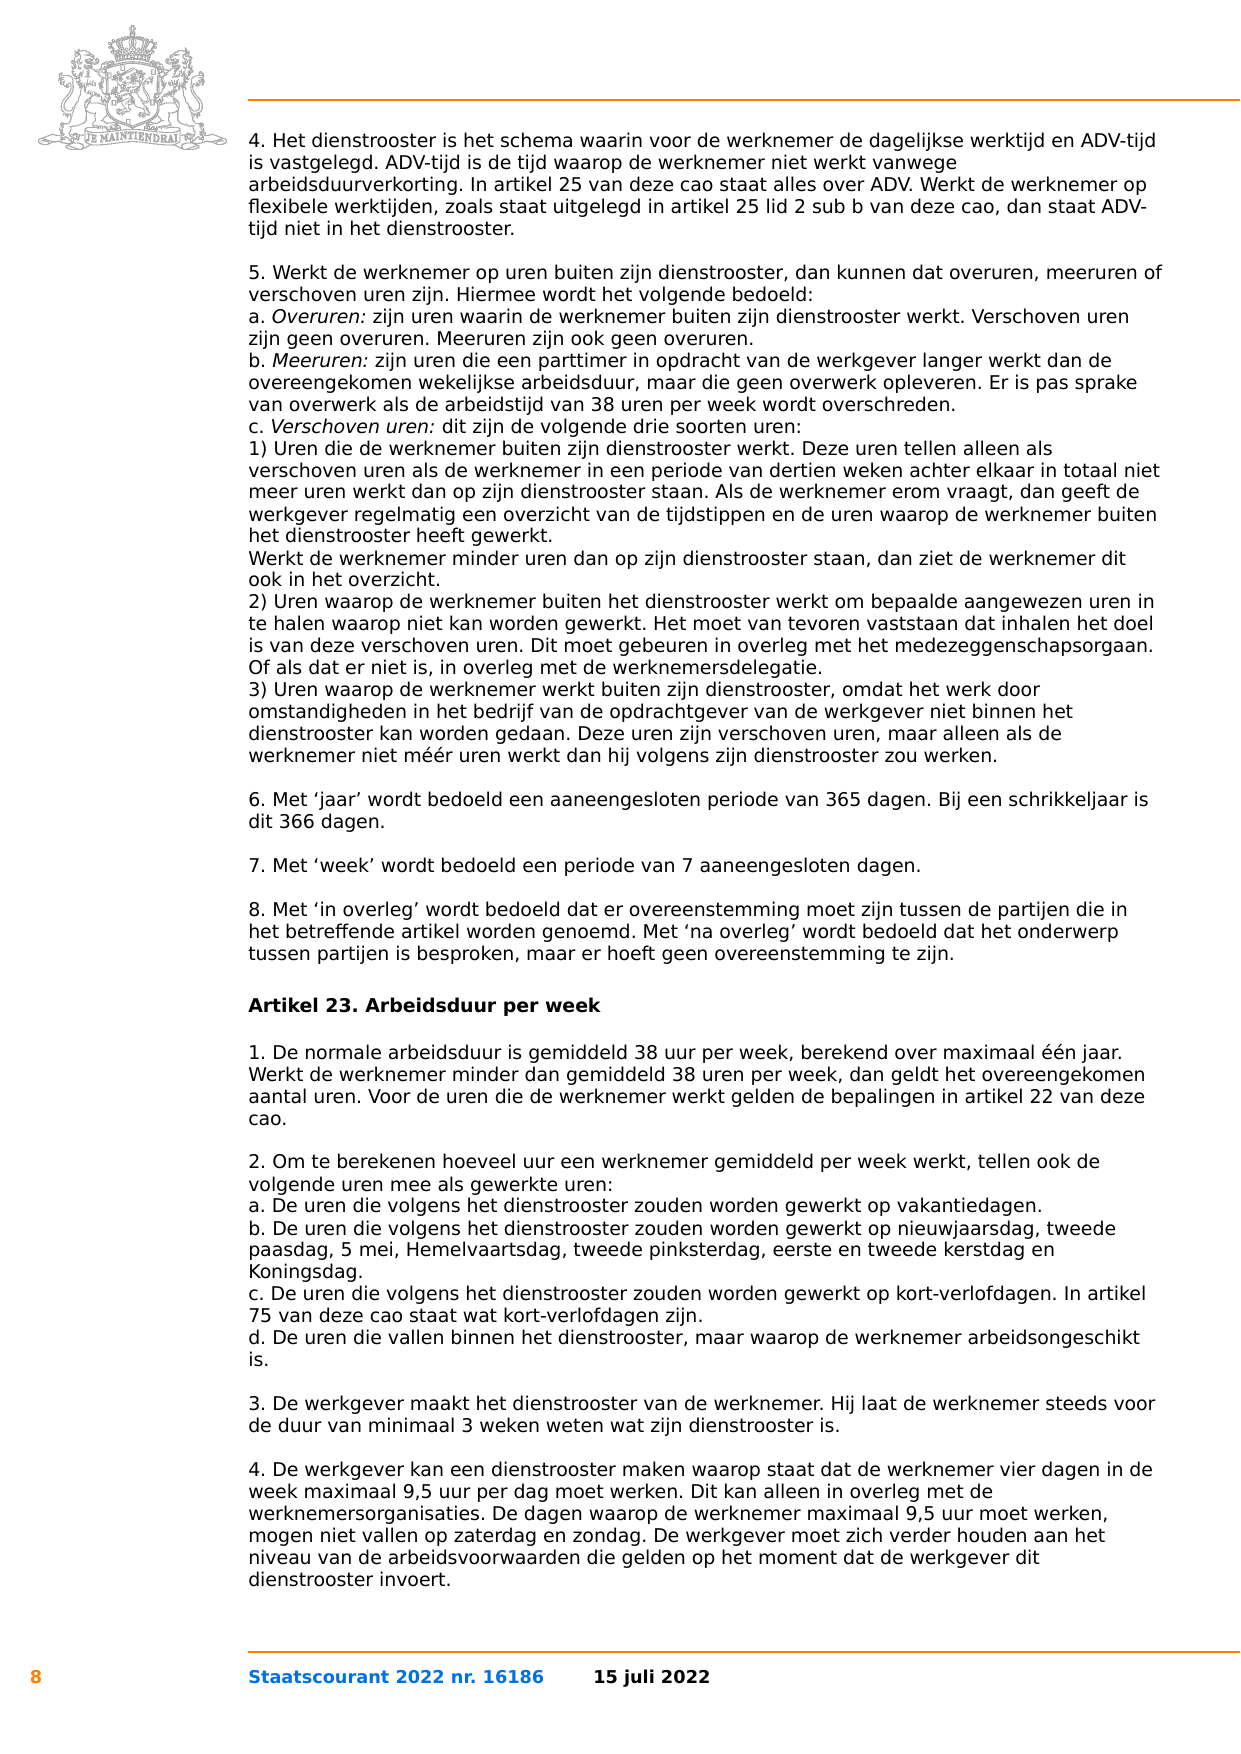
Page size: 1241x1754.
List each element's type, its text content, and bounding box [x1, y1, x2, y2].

text 5. Werkt de werknemer op uren buiten zijn dienstrooster, dan kunnen dat overuren, meeruren of verschoven uren zijn. Hiermee wordt het volgende bedoeld: [248, 262, 1163, 306]
text 1) Uren die de werknemer buiten zijn dienstrooster werkt. Deze uren tellen alleen als verschoven uren als de werknemer in een periode van dertien weken achter elkaar in totaal niet meer uren werkt dan op zijn dienstrooster staan. Als de werknemer erom vraagt, dan geeft de werkgever regelmatig een overzicht van de tijdstippen en de uren waarop de werknemer buiten het dienstrooster heeft gewerkt. [248, 437, 1163, 547]
text c. De uren die volgens het dienstrooster zouden worden gewerkt op kort-verlofdagen. In artikel 75 van deze cao staat wat kort-verlofdagen zijn. [248, 1283, 1163, 1327]
subtitle Artikel 23. Arbeidsduur per week [248, 995, 1163, 1017]
text 2. Om te berekenen hoeveel uur een werknemer gemiddeld per week werkt, tellen ook de volgende uren mee als gewerkte uren: [248, 1151, 1163, 1195]
text 4. Het dienstrooster is het schema waarin voor de werknemer de dagelijkse werktijd en ADV-tijd is vastgelegd. ADV-tijd is de tijd waarop de werknemer niet werkt vanwege arbeidsduurverkorting. In artikel 25 van deze cao staat alles over ADV. Werkt de werknemer op flexibele werktijden, zoals staat uitgelegd in artikel 25 lid 2 sub b van deze cao, dan staat ADV-tijd niet in het dienstrooster. [248, 130, 1163, 240]
text 1. De normale arbeidsduur is gemiddeld 38 uur per week, berekend over maximaal één jaar. Werkt de werknemer minder dan gemiddeld 38 uren per week, dan geldt het overeengekomen aantal uren. Voor de uren die de werknemer werkt gelden de bepalingen in artikel 22 van deze cao. [248, 1042, 1163, 1129]
text Werkt de werknemer minder uren dan op zijn dienstrooster staan, dan ziet de werknemer dit ook in het overzicht. [248, 547, 1163, 591]
text 3. De werkgever maakt het dienstrooster van de werknemer. Hij laat de werknemer steeds voor de duur van minimaal 3 weken weten wat zijn dienstrooster is. [248, 1393, 1163, 1437]
text 2) Uren waarop de werknemer buiten het dienstrooster werkt om bepaalde aangewezen uren in te halen waarop niet kan worden gewerkt. Het moet van tevoren vaststaan dat inhalen het doel is van deze verschoven uren. Dit moet gebeuren in overleg met het medezeggenschapsorgaan. Of als dat er niet is, in overleg met de werknemersdelegatie. [248, 591, 1163, 679]
text b. De uren die volgens het dienstrooster zouden worden gewerkt op nieuwjaarsdag, tweede paasdag, 5 mei, Hemelvaartsdag, tweede pinksterdag, eerste en tweede kerstdag en Koningsdag. [248, 1217, 1163, 1283]
text a. De uren die volgens het dienstrooster zouden worden gewerkt op vakantiedagen. [248, 1195, 1163, 1217]
text d. De uren die vallen binnen het dienstrooster, maar waarop de werknemer arbeidsongeschikt is. [248, 1327, 1163, 1371]
text a. Overuren: zijn uren waarin de werknemer buiten zijn dienstrooster werkt. Verschoven uren zijn geen overuren. Meeruren zijn ook geen overuren. [248, 306, 1163, 349]
text b. Meeruren: zijn uren die een parttimer in opdracht van de werkgever langer werkt dan de overeengekomen wekelijkse arbeidsduur, maar die geen overwerk opleveren. Er is pas sprake van overwerk als de arbeidstijd van 38 uren per week wordt overschreden. [248, 349, 1163, 416]
text 8. Met ‘in overleg’ wordt bedoeld dat er overeenstemming moet zijn tussen de partijen die in het betreffende artikel worden genoemd. Met ‘na overleg’ wordt bedoeld dat het onderwerp tussen partijen is besproken, maar er hoeft geen overeenstemming te zijn. [248, 899, 1163, 965]
text 3) Uren waarop de werknemer werkt buiten zijn dienstrooster, omdat het werk door omstandigheden in het bedrijf van de opdrachtgever van de werkgever niet binnen het dienstrooster kan worden gedaan. Deze uren zijn verschoven uren, maar alleen als de werknemer niet méér uren werkt dan hij volgens zijn dienstrooster zou werken. [248, 679, 1163, 767]
text 7. Met ‘week’ wordt bedoeld een periode van 7 aaneengesloten dagen. [248, 855, 1163, 877]
text c. Verschoven uren: dit zijn de volgende drie soorten uren: [248, 416, 1163, 437]
text 4. De werkgever kan een dienstrooster maken waarop staat dat de werknemer vier dagen in de week maximaal 9,5 uur per dag moet werken. Dit kan alleen in overleg met de werknemersorganisaties. De dagen waarop de werknemer maximaal 9,5 uur moet werken, mogen niet vallen op zaterdag en zondag. De werkgever moet zich verder houden aan het niveau van de arbeidsvoorwaarden die gelden op het moment dat de werkgever dit dienstrooster invoert. [248, 1459, 1163, 1591]
picture [38, 25, 227, 150]
text 6. Met ‘jaar’ wordt bedoeld een aaneengesloten periode van 365 dagen. Bij een schrikkeljaar is dit 366 dagen. [248, 789, 1163, 833]
